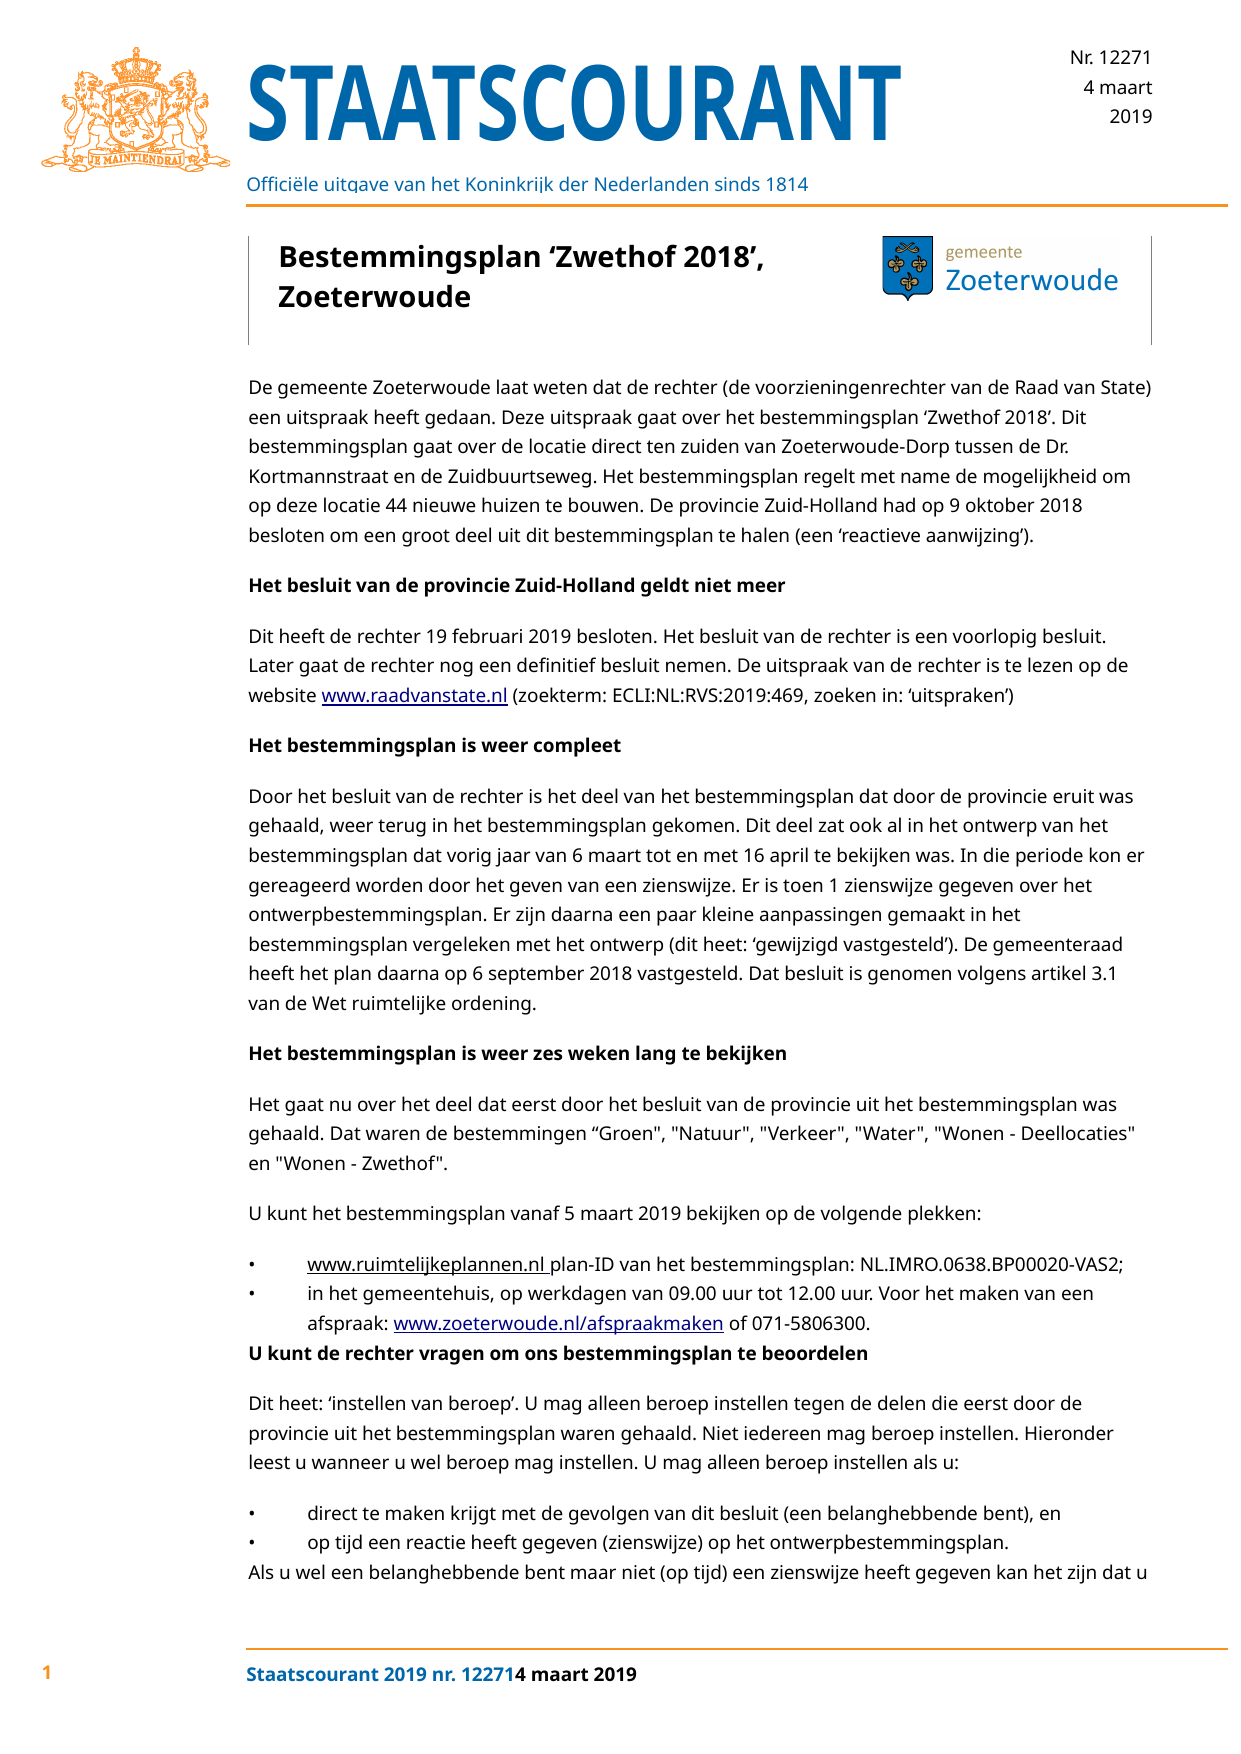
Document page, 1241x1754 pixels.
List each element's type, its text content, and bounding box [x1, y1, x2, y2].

list op tijd een reactie heeft gegeven (zienswijze) op het ontwerpbestemmingsplan. [248, 1529, 1152, 1555]
text Het bestemmingsplan is weer compleet [248, 733, 1152, 758]
list www.ruimtelijkeplannen.nl plan-ID van het bestemmingsplan: NL.IMRO.0638.BP00020-VAS2; [248, 1251, 1152, 1277]
text U kunt de rechter vragen om ons bestemmingsplan te beoordelen [248, 1340, 1152, 1365]
text Dit heet: ‘instellen van beroep’. U mag alleen beroep instellen tegen de delen die eerst door de provincie uit het bestemmingsplan waren gehaald. Niet iedereen mag beroep instellen. Hieronder leest u wanneer u wel beroep mag instellen. U mag alleen beroep instellen als u: [248, 1390, 1152, 1475]
list direct te maken krijgt met de gevolgen van dit besluit (een belanghebbende bent), en [248, 1500, 1152, 1525]
picture [882, 236, 1119, 301]
table_header Bestemmingsplan ‘Zwethof 2018’, Zoeterwoude [249, 236, 850, 345]
list in het gemeentehuis, op werkdagen van 09.00 uur tot 12.00 uur. Voor het maken van een afspraak: www.zoeterwoude.nl/afspraakmaken of 071-5806300. [248, 1281, 1152, 1336]
table_header [850, 236, 1151, 345]
picture [41, 47, 231, 172]
text De gemeente Zoeterwoude laat weten dat de rechter (de voorzieningenrechter van de Raad van State) een uitspraak heeft gedaan. Deze uitspraak gaat over het bestemmingsplan ‘Zwethof 2018’. Dit bestemmingsplan gaat over de locatie direct ten zuiden van Zoeterwoude-Dorp tussen de Dr. Kortmannstraat en de Zuidbuurtseweg. Het bestemmingsplan regelt met name de mogelijkheid om op deze locatie 44 nieuwe huizen te bouwen. De provincie Zuid-Holland had op 9 oktober 2018 besloten om een groot deel uit dit bestemmingsplan te halen (een ‘reactieve aanwijzing’). [248, 374, 1152, 548]
text Het bestemmingsplan is weer zes weken lang te bekijken [248, 1041, 1152, 1066]
text Door het besluit van de rechter is het deel van het bestemmingsplan dat door de provincie eruit was gehaald, weer terug in het bestemmingsplan gekomen. Dit deel zat ook al in het ontwerp van het bestemmingsplan dat vorig jaar van 6 maart tot en met 16 april te bekijken was. In die periode kon er gereageerd worden door het geven van een zienswijze. Er is toen 1 zienswijze gegeven over het ontwerpbestemmingsplan. Er zijn daarna een paar kleine aanpassingen gemaakt in het bestemmingsplan vergeleken met het ontwerp (dit heet: ‘gewijzigd vastgesteld’). De gemeenteraad heeft het plan daarna op 6 september 2018 vastgesteld. Dat besluit is genomen volgens artikel 3.1 van de Wet ruimtelijke ordening. [248, 783, 1152, 1016]
text Dit heeft de rechter 19 februari 2019 besloten. Het besluit van de rechter is een voorlopig besluit. Later gaat de rechter nog een definitief besluit nemen. De uitspraak van de rechter is te lezen op de website www.raadvanstate.nl (zoekterm: ECLI:NL:RVS:2019:469, zoeken in: ‘uitspraken’) [248, 623, 1152, 708]
text Als u wel een belanghebbende bent maar niet (op tijd) een zienswijze heeft gegeven kan het zijn dat u [248, 1559, 1152, 1584]
text U kunt het bestemmingsplan vanaf 5 maart 2019 bekijken op de volgende plekken: [248, 1201, 1152, 1226]
text Het gaat nu over het deel dat eerst door het besluit van de provincie uit het bestemmingsplan was gehaald. Dat waren de bestemmingen “Groen", "Natuur", "Verkeer", "Water", "Wonen - Deellocaties" en "Wonen - Zwethof". [248, 1091, 1152, 1176]
text Het besluit van de provincie Zuid-Holland geldt niet meer [248, 573, 1152, 598]
